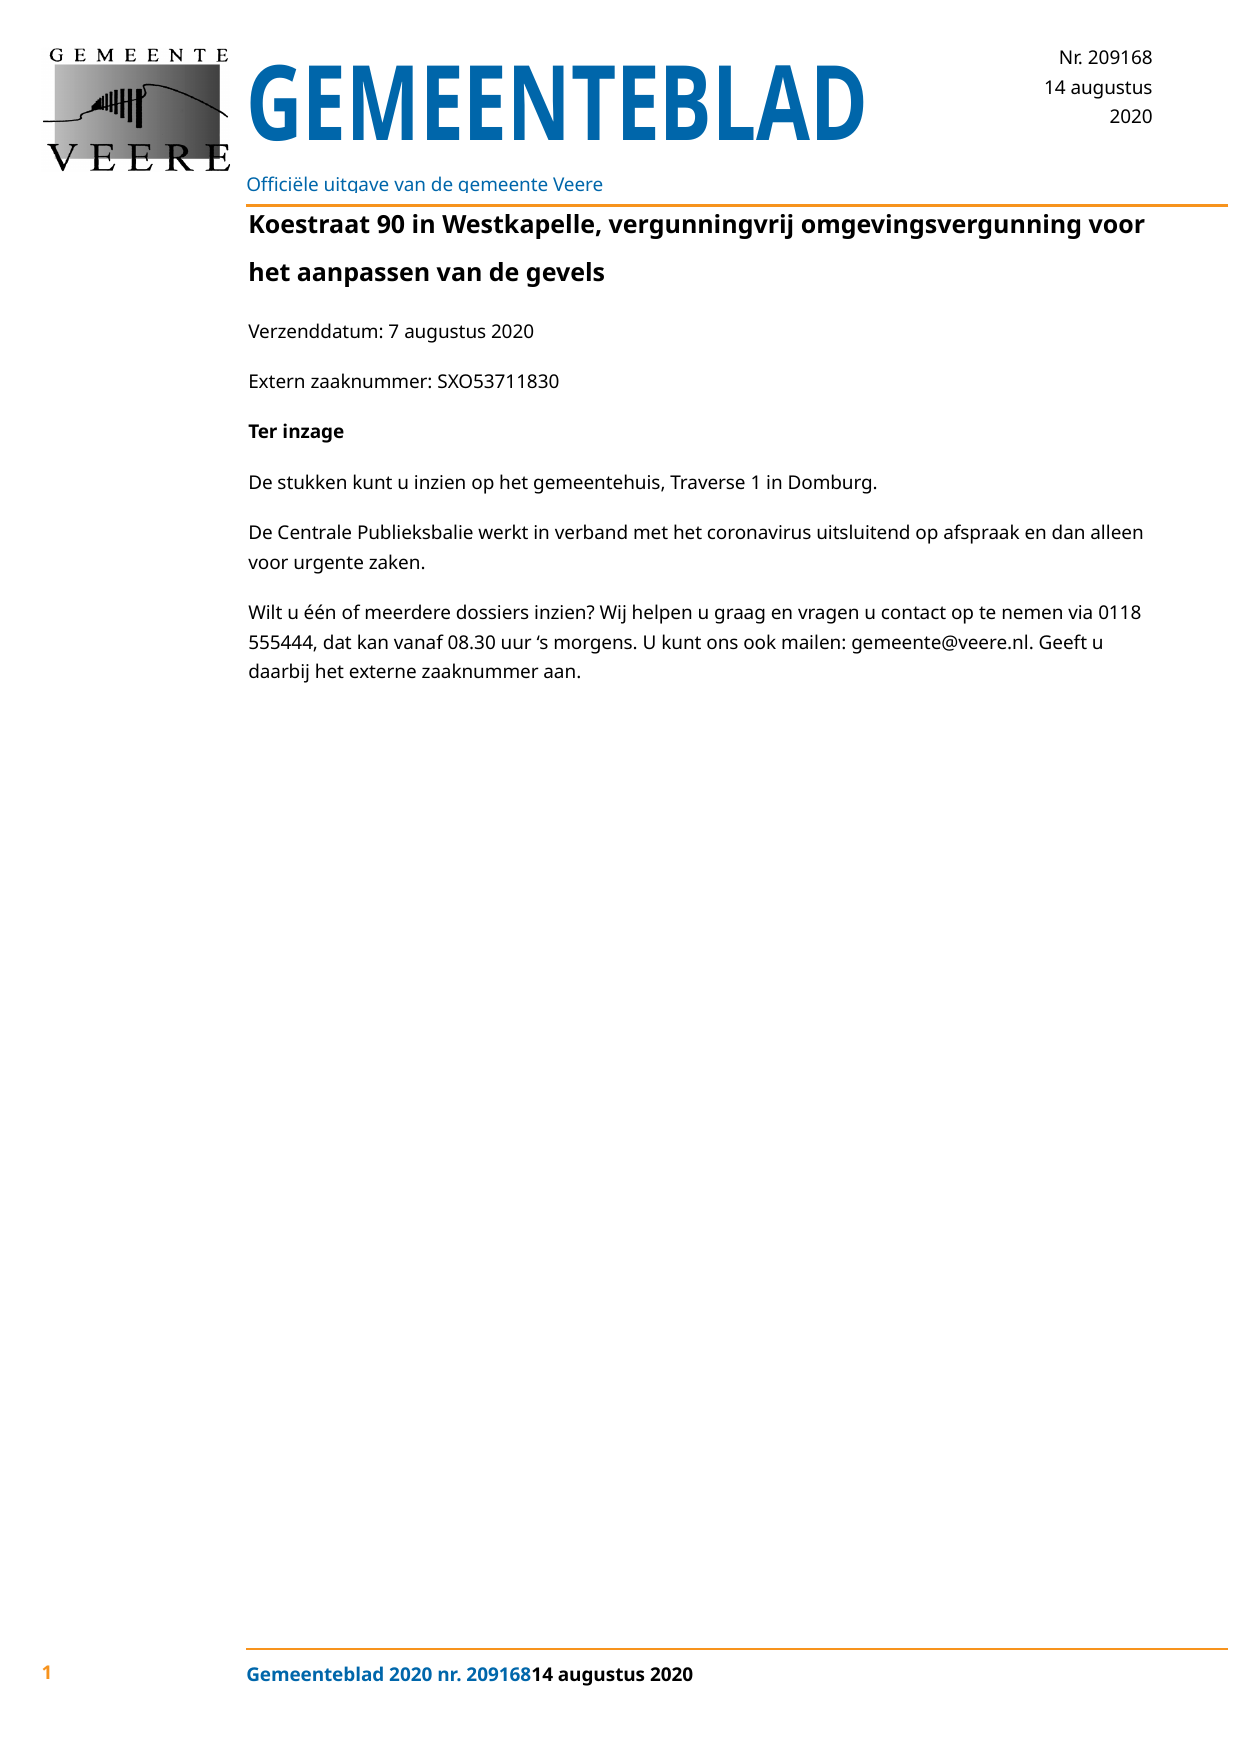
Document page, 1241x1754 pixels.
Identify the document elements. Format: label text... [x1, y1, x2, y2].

text De stukken kunt u inzien op het gemeentehuis, Traverse 1 in Domburg. [248, 469, 1152, 495]
text De Centrale Publieksbalie werkt in verband met het coronavirus uitsluitend op afspraak en dan alleen voor urgente zaken. [248, 519, 1152, 575]
text Extern zaaknummer: SXO53711830 [248, 368, 1152, 394]
text Koestraat 90 in Westkapelle, vergunningvrij omgevingsvergunning voor het aanpassen van de gevels [248, 207, 1152, 288]
text Verzenddatum: 7 augustus 2020 [248, 318, 1152, 344]
text Ter inzage [248, 419, 1152, 444]
text Wilt u één of meerdere dossiers inzien? Wij helpen u graag en vragen u contact op te nemen via 0118 555444, dat kan vanaf 08.30 uur ‘s morgens. U kunt ons ook mailen: gemeente@veere.nl. Geeft u daarbij het externe zaaknummer aan. [248, 599, 1152, 684]
picture [41, 47, 231, 172]
